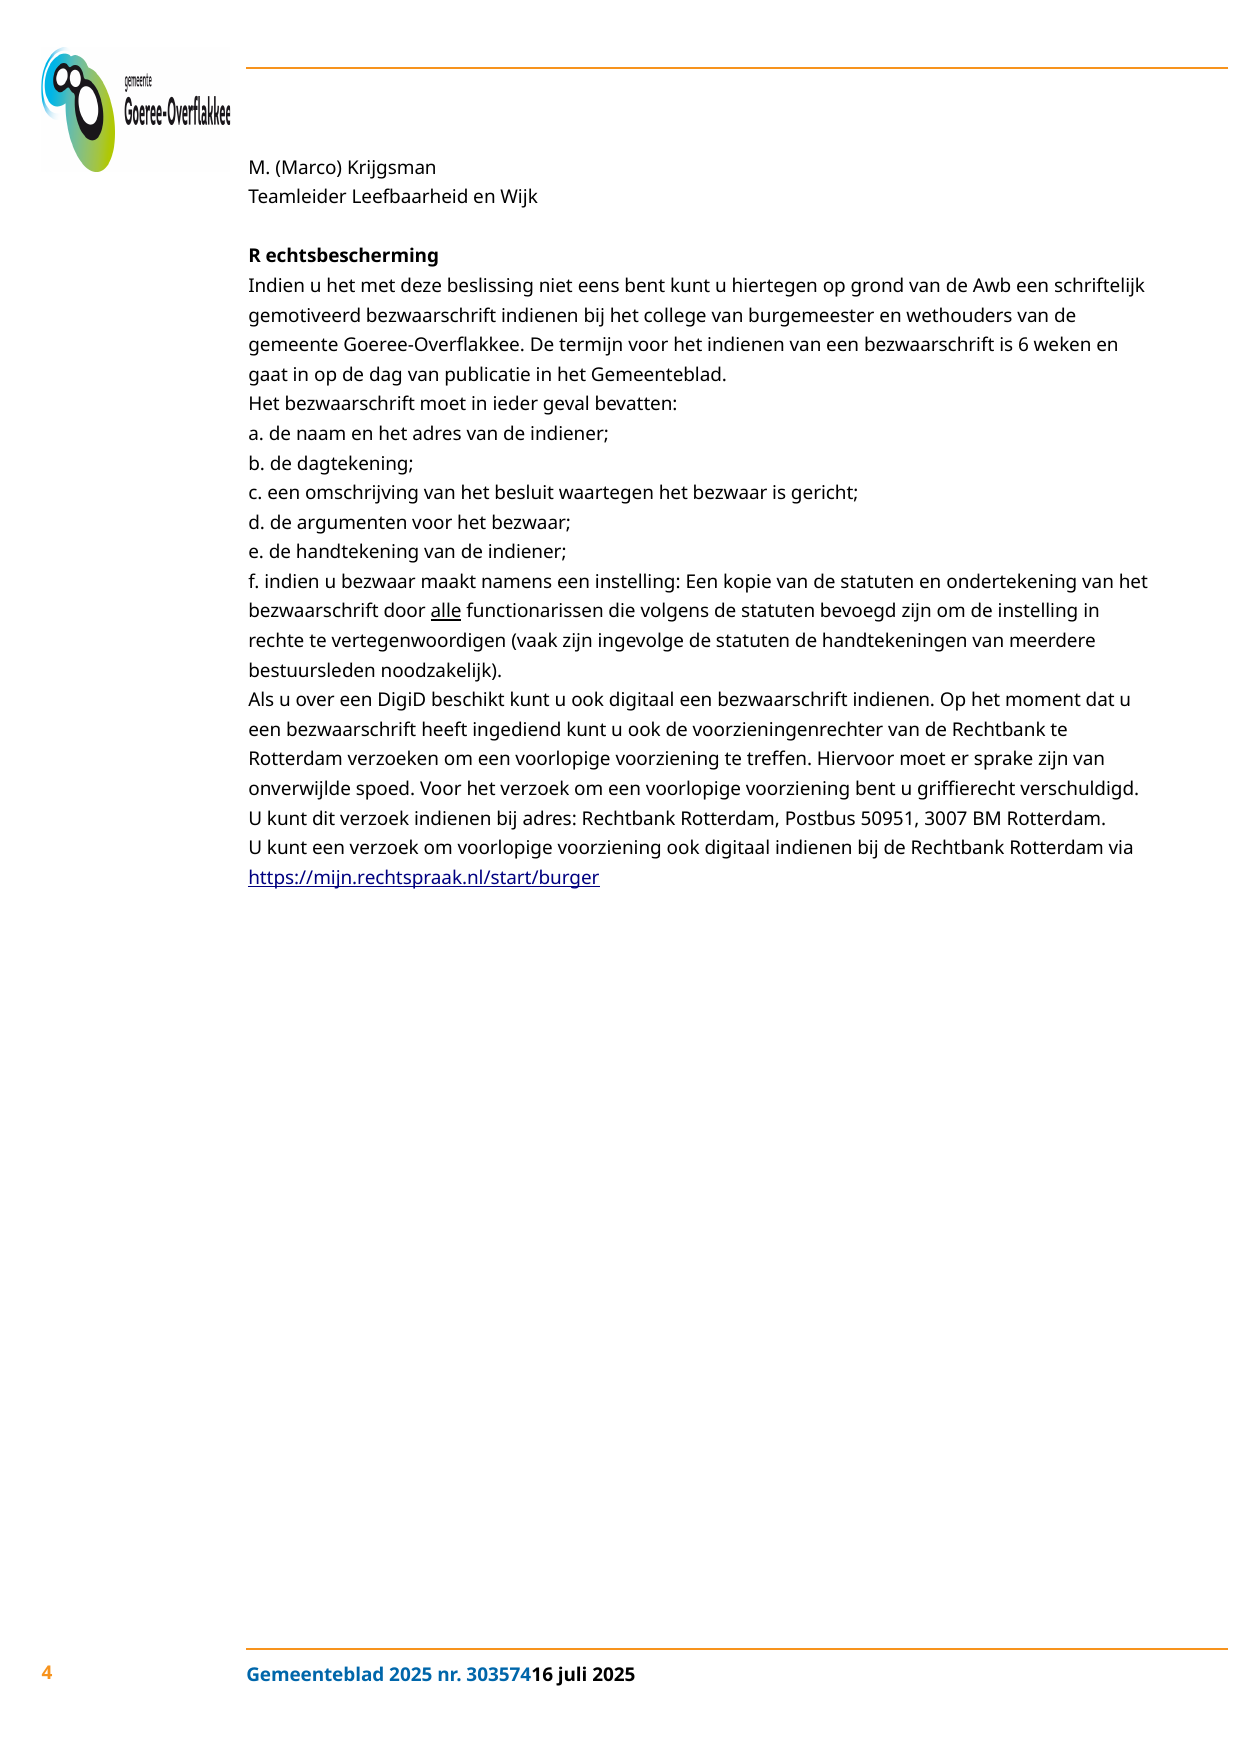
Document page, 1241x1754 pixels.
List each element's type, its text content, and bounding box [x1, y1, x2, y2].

text f. indien u bezwaar maakt namens een instelling: Een kopie van de statuten en ondertekening van het bezwaarschrift door alle functionarissen die volgens de statuten bevoegd zijn om de instelling in rechte te vertegenwoordigen (vaak zijn ingevolge de statuten de handtekeningen van meerdere bestuursleden noodzakelijk). [248, 568, 1152, 683]
text e. de handtekening van de indiener; [248, 538, 1152, 564]
text U kunt een verzoek om voorlopige voorziening ook digitaal indienen bij de Rechtbank Rotterdam via https://mijn.rechtspraak.nl/start/burger [248, 834, 1152, 890]
text M. (Marco) Krijgsman [248, 154, 1152, 180]
text Het bezwaarschrift moet in ieder geval bevatten: [248, 391, 1152, 416]
text a. de naam en het adres van de indiener; [248, 420, 1152, 446]
picture [41, 47, 231, 172]
text b. de dagtekening; [248, 450, 1152, 476]
text c. een omschrijving van het besluit waartegen het bezwaar is gericht; [248, 479, 1152, 505]
text R echtsbescherming [248, 243, 1152, 268]
text Als u over een DigiD beschikt kunt u ook digitaal een bezwaarschrift indienen. Op het moment dat u een bezwaarschrift heeft ingediend kunt u ook de voorzieningenrechter van de Rechtbank te Rotterdam verzoeken om een voorlopige voorziening te treffen. Hiervoor moet er sprake zijn van onverwijlde spoed. Voor het verzoek om een voorlopige voorziening bent u griffierecht verschuldigd. U kunt dit verzoek indienen bij adres: Rechtbank Rotterdam, Postbus 50951, 3007 BM Rotterdam. [248, 686, 1152, 831]
text d. de argumenten voor het bezwaar; [248, 509, 1152, 535]
text Indien u het met deze beslissing niet eens bent kunt u hiertegen op grond van de Awb een schriftelijk gemotiveerd bezwaarschrift indienen bij het college van burgemeester en wethouders van de gemeente Goeree-Overflakkee. De termijn voor het indienen van een bezwaarschrift is 6 weken en gaat in op de dag van publicatie in het Gemeenteblad. [248, 272, 1152, 387]
text Teamleider Leefbaarheid en Wijk [248, 183, 1152, 209]
